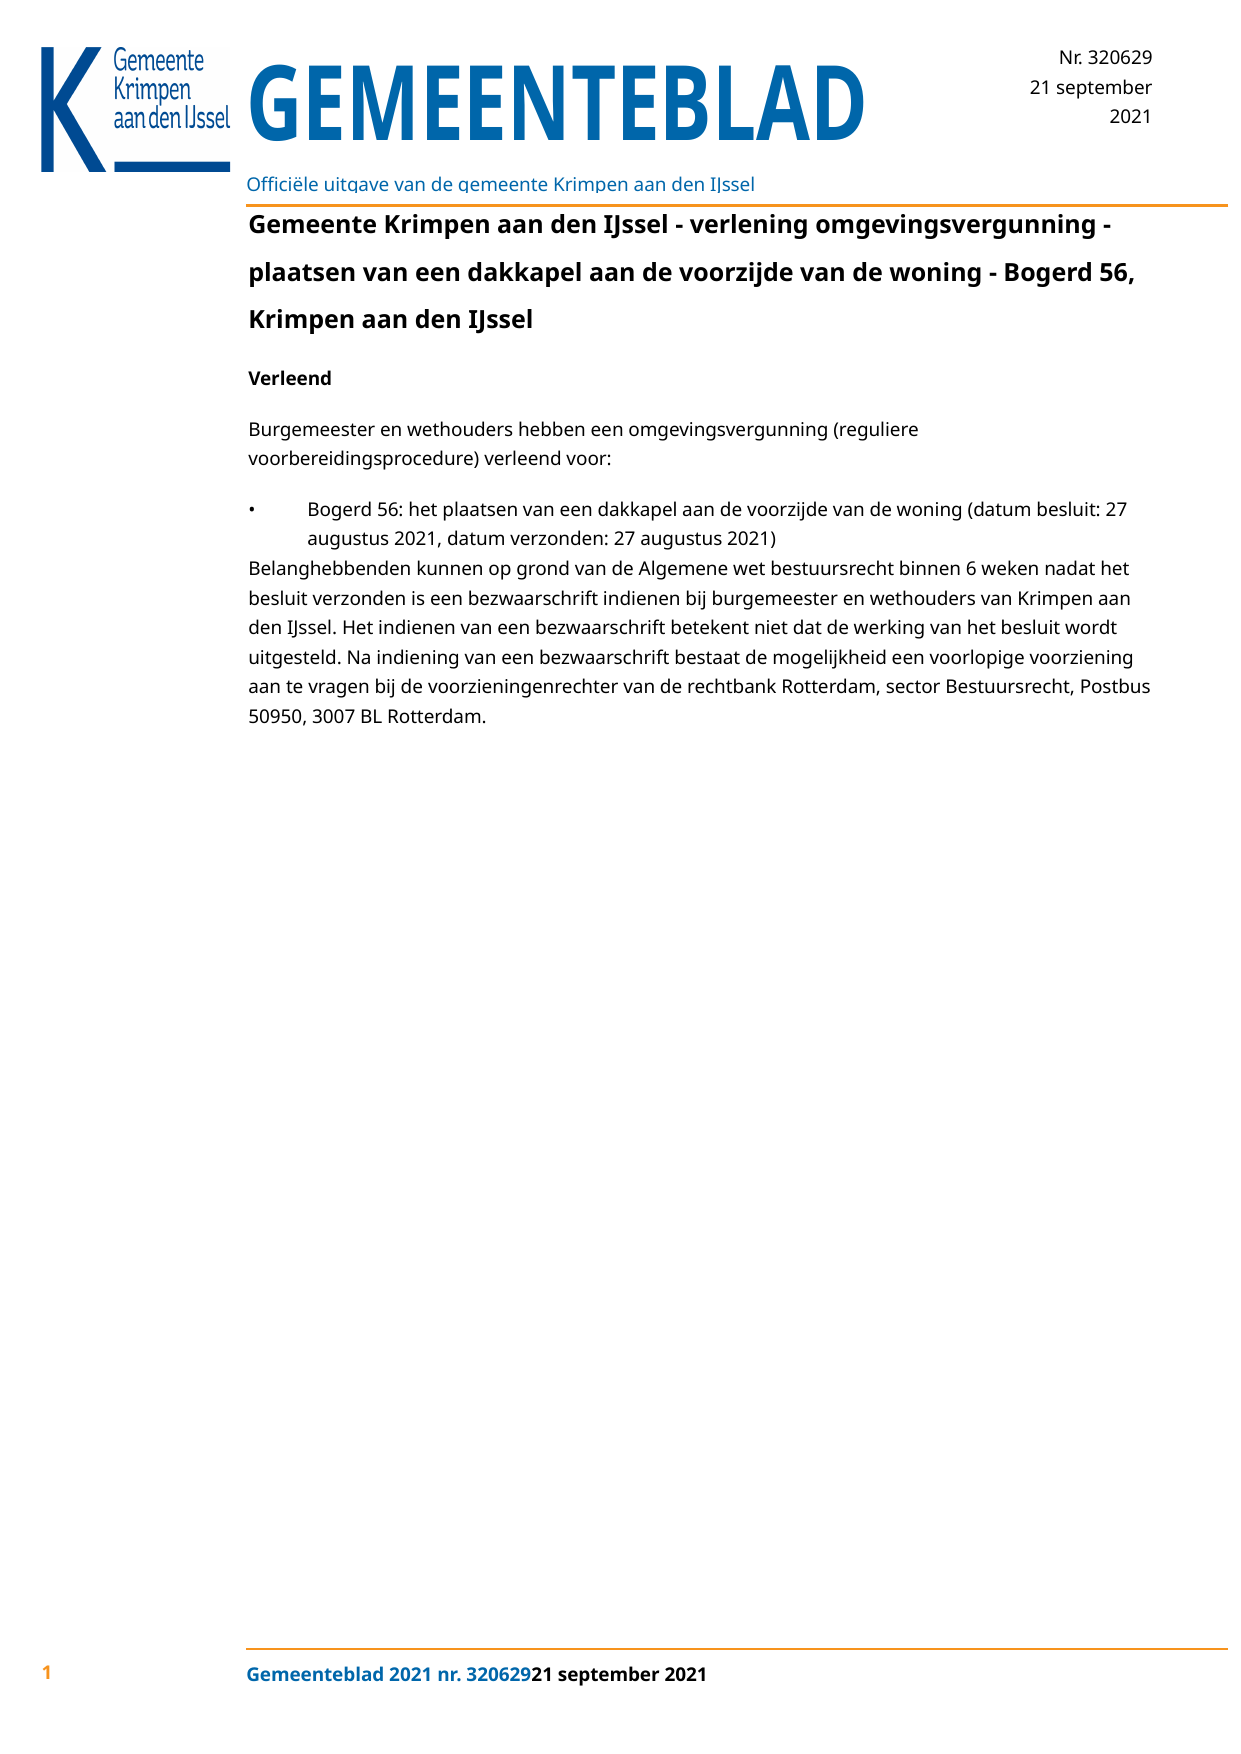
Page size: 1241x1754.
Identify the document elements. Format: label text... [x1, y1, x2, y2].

text Belanghebbenden kunnen op grond van de Algemene wet bestuursrecht binnen 6 weken nadat het besluit verzonden is een bezwaarschrift indienen bij burgemeester en wethouders van Krimpen aan den IJssel. Het indienen van een bezwaarschrift betekent niet dat de werking van het besluit wordt uitgesteld. Na indiening van een bezwaarschrift bestaat de mogelijkheid een voorlopige voorziening aan te vragen bij de voorzieningenrechter van de rechtbank Rotterdam, sector Bestuursrecht, Postbus 50950, 3007 BL Rotterdam. [248, 555, 1152, 729]
picture [41, 47, 231, 172]
list Bogerd 56: het plaatsen van een dakkapel aan de voorzijde van de woning (datum besluit: 27 augustus 2021, datum verzonden: 27 augustus 2021) [248, 496, 1152, 551]
text Burgemeester en wethouders hebben een omgevingsvergunning (reguliere voorbereidingsprocedure) verleend voor: [248, 416, 1152, 471]
text Gemeente Krimpen aan den IJssel - verlening omgevingsvergunning - plaatsen van een dakkapel aan de voorzijde van de woning - Bogerd 56, Krimpen aan den IJssel [248, 207, 1152, 336]
text Verleend [248, 366, 1152, 391]
